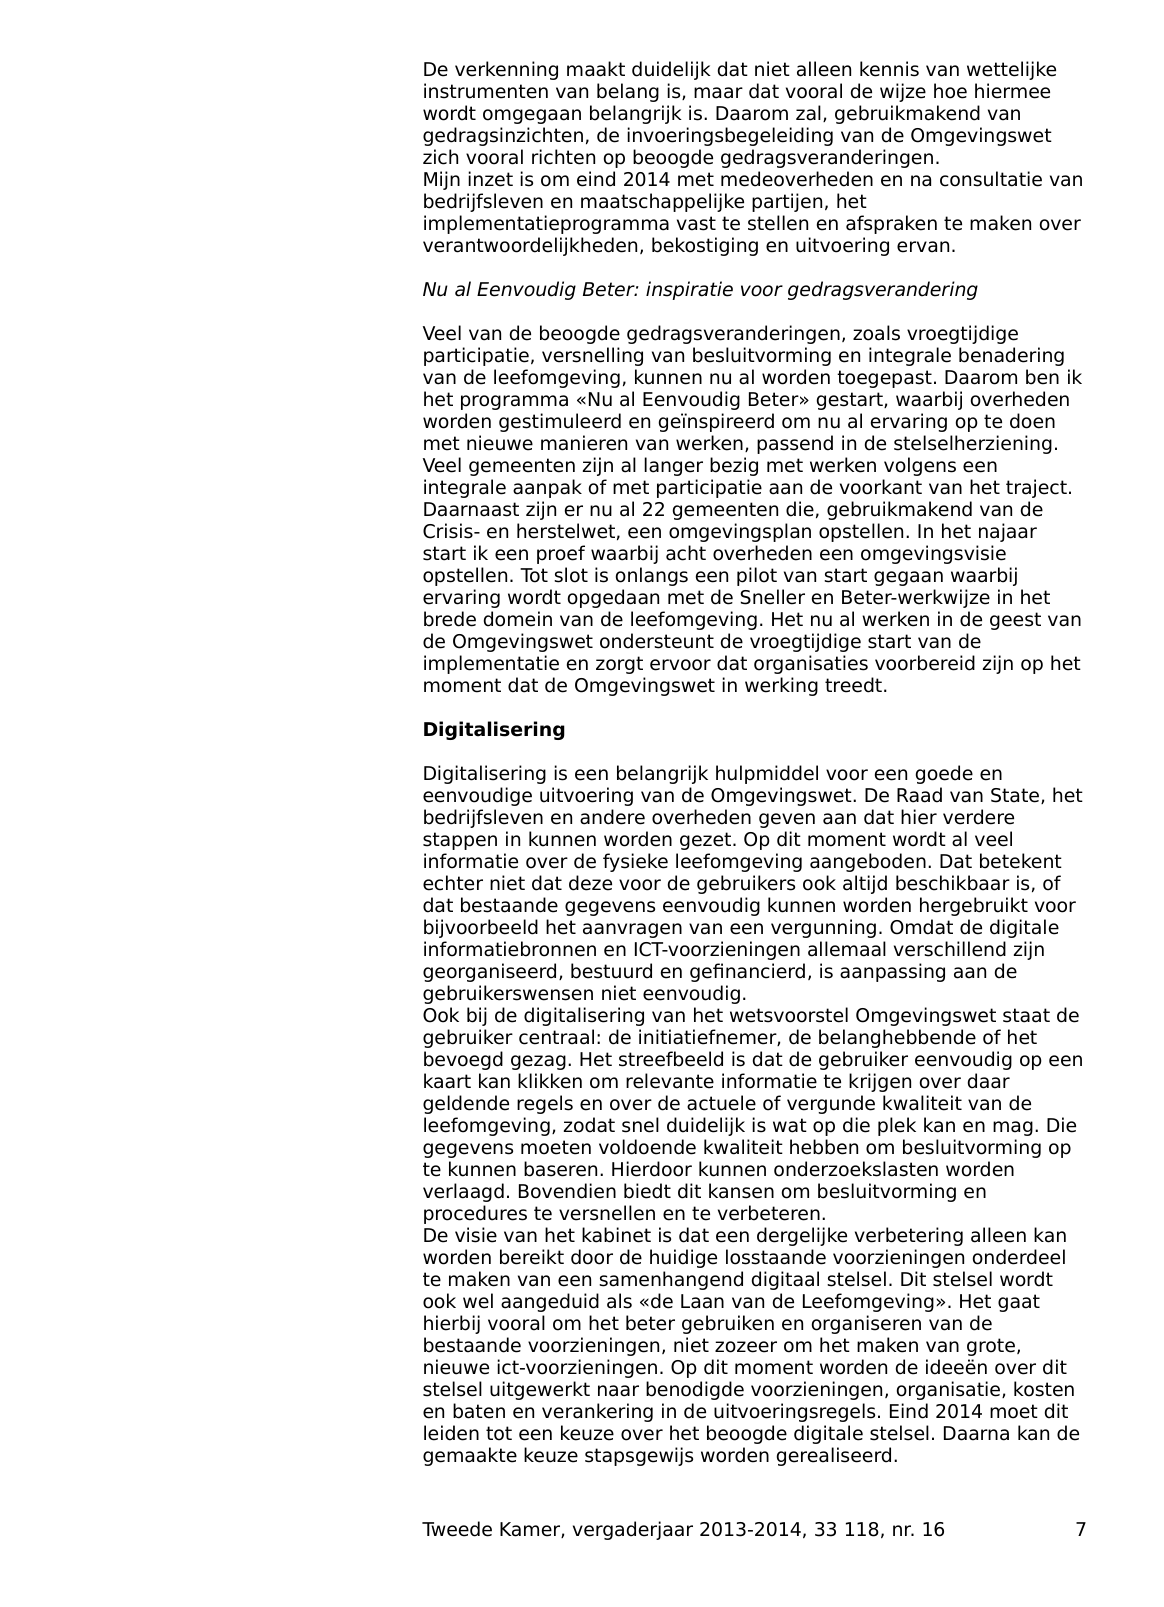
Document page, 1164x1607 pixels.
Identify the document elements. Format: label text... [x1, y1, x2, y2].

text Veel van de beoogde gedragsveranderingen, zoals vroegtijdige participatie, versnelling van besluitvorming en integrale benadering van de leefomgeving, kunnen nu al worden toegepast. Daarom ben ik het programma «Nu al Eenvoudig Beter» gestart, waarbij overheden worden gestimuleerd en geïnspireerd om nu al ervaring op te doen met nieuwe manieren van werken, passend in de stelselherziening. Veel gemeenten zijn al langer bezig met werken volgens een integrale aanpak of met participatie aan de voorkant van het traject. Daarnaast zijn er nu al 22 gemeenten die, gebruikmakend van de Crisis- en herstelwet, een omgevingsplan opstellen. In het najaar start ik een proef waarbij acht overheden een omgevingsvisie opstellen. Tot slot is onlangs een pilot van start gegaan waarbij ervaring wordt opgedaan met de Sneller en Beter-werkwijze in het brede domein van de leefomgeving. Het nu al werken in de geest van de Omgevingswet ondersteunt de vroegtijdige start van de implementatie en zorgt ervoor dat organisaties voorbereid zijn op het moment dat de Omgevingswet in werking treedt. [422, 323, 1087, 697]
subtitle Nu al Eenvoudig Beter: inspiratie voor gedragsverandering [422, 279, 1087, 301]
text Mijn inzet is om eind 2014 met medeoverheden en na consultatie van bedrijfsleven en maatschappelijke partijen, het implementatieprogramma vast te stellen en afspraken te maken over verantwoordelijkheden, bekostiging en uitvoering ervan. [422, 169, 1087, 257]
text De verkenning maakt duidelijk dat niet alleen kennis van wettelijke instrumenten van belang is, maar dat vooral de wijze hoe hiermee wordt omgegaan belangrijk is. Daarom zal, gebruikmakend van gedragsinzichten, de invoeringsbegeleiding van de Omgevingswet zich vooral richten op beoogde gedragsveranderingen. [422, 59, 1087, 169]
text Digitalisering is een belangrijk hulpmiddel voor een goede en eenvoudige uitvoering van de Omgevingswet. De Raad van State, het bedrijfsleven en andere overheden geven aan dat hier verdere stappen in kunnen worden gezet. Op dit moment wordt al veel informatie over de fysieke leefomgeving aangeboden. Dat betekent echter niet dat deze voor de gebruikers ook altijd beschikbaar is, of dat bestaande gegevens eenvoudig kunnen worden hergebruikt voor bijvoorbeeld het aanvragen van een vergunning. Omdat de digitale informatiebronnen en ICT-voorzieningen allemaal verschillend zijn georganiseerd, bestuurd en gefinancierd, is aanpassing aan de gebruikerswensen niet eenvoudig. [422, 763, 1087, 1005]
subtitle Digitalisering [422, 719, 1087, 741]
text De visie van het kabinet is dat een dergelijke verbetering alleen kan worden bereikt door de huidige losstaande voorzieningen onderdeel te maken van een samenhangend digitaal stelsel. Dit stelsel wordt ook wel aangeduid als «de Laan van de Leefomgeving». Het gaat hierbij vooral om het beter gebruiken en organiseren van de bestaande voorzieningen, niet zozeer om het maken van grote, nieuwe ict-voorzieningen. Op dit moment worden de ideeën over dit stelsel uitgewerkt naar benodigde voorzieningen, organisatie, kosten en baten en verankering in de uitvoeringsregels. Eind 2014 moet dit leiden tot een keuze over het beoogde digitale stelsel. Daarna kan de gemaakte keuze stapsgewijs worden gerealiseerd. [422, 1225, 1087, 1467]
text Ook bij de digitalisering van het wetsvoorstel Omgevingswet staat de gebruiker centraal: de initiatiefnemer, de belanghebbende of het bevoegd gezag. Het streefbeeld is dat de gebruiker eenvoudig op een kaart kan klikken om relevante informatie te krijgen over daar geldende regels en over de actuele of vergunde kwaliteit van de leefomgeving, zodat snel duidelijk is wat op die plek kan en mag. Die gegevens moeten voldoende kwaliteit hebben om besluitvorming op te kunnen baseren. Hierdoor kunnen onderzoekslasten worden verlaagd. Bovendien biedt dit kansen om besluitvorming en procedures te versnellen en te verbeteren. [422, 1005, 1087, 1225]
